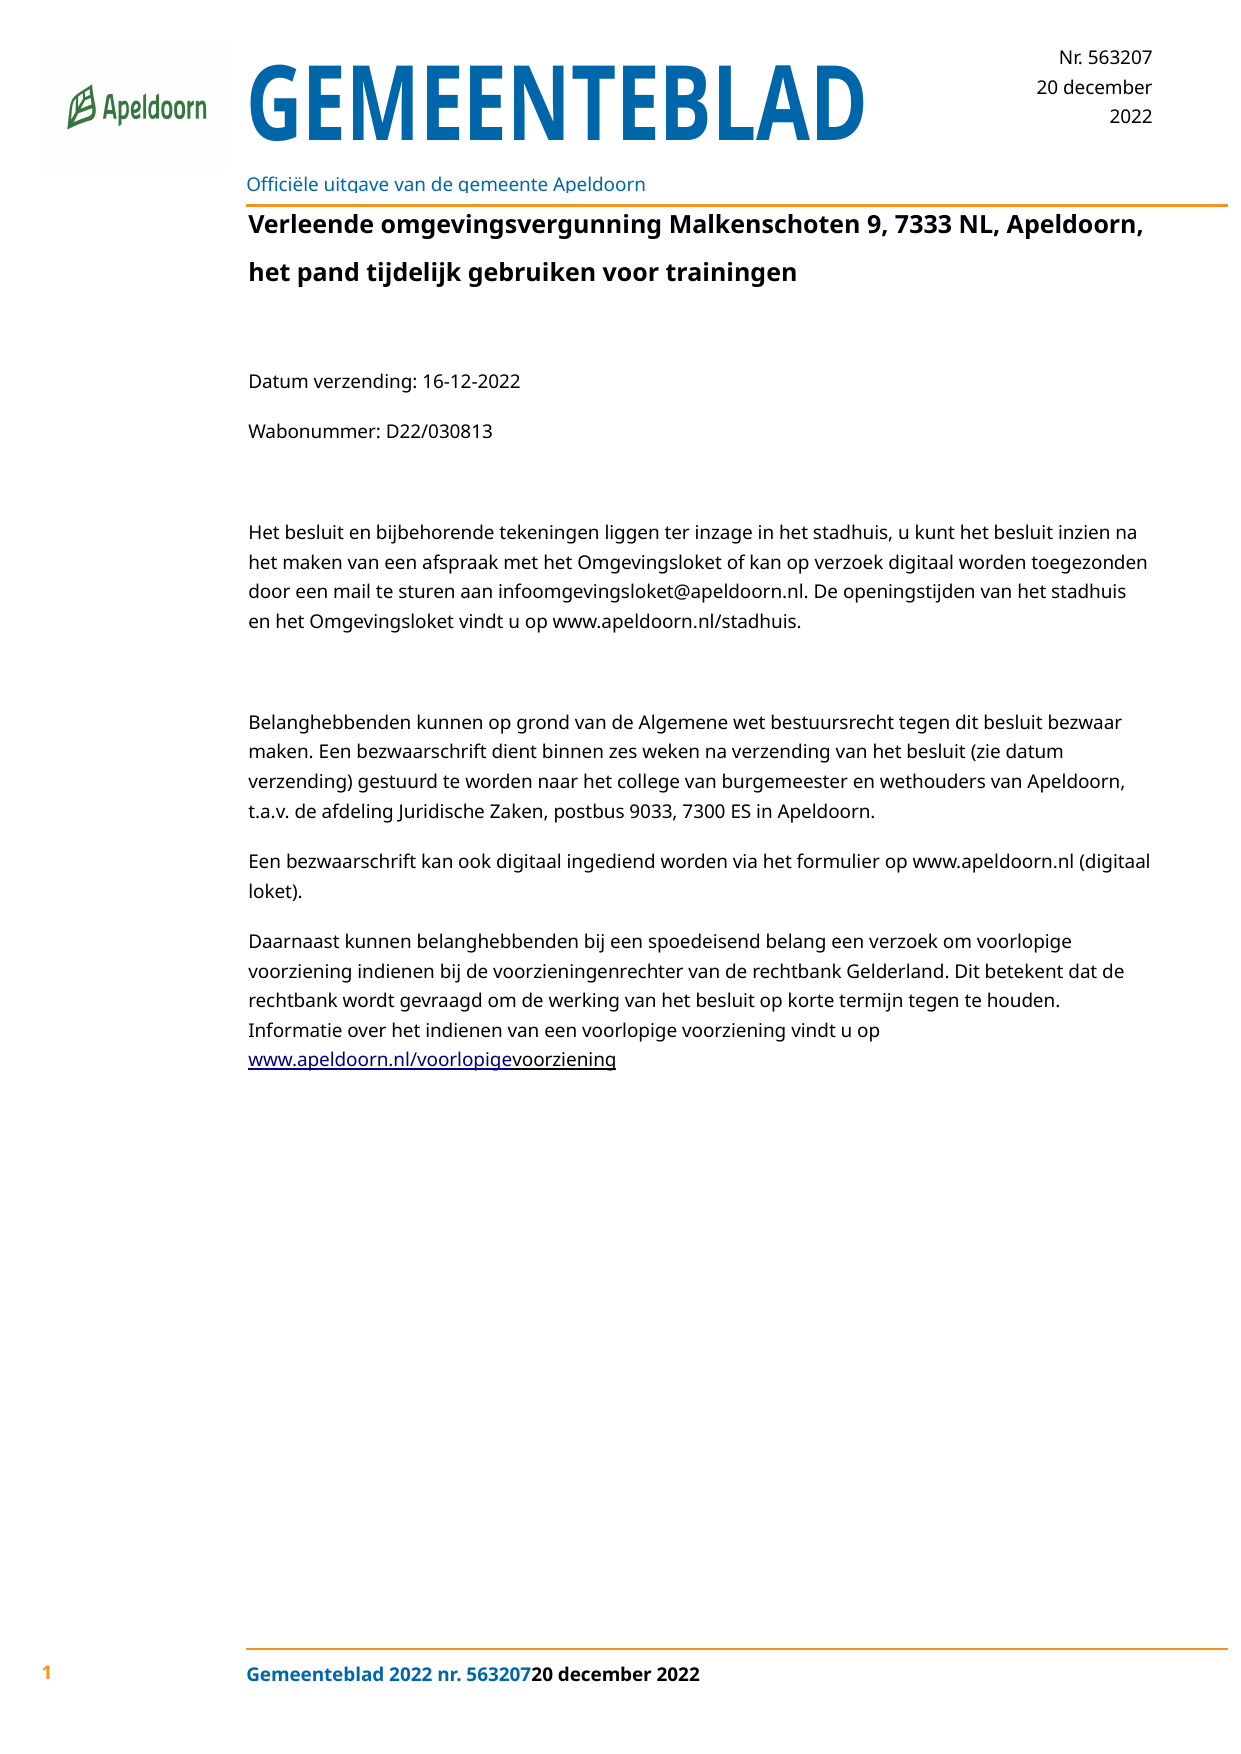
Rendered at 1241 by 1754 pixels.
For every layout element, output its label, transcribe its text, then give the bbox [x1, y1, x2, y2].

text Wabonummer: D22/030813 [248, 419, 1152, 444]
text Verleende omgevingsvergunning Malkenschoten 9, 7333 NL, Apeldoorn, het pand tijdelijk gebruiken voor trainingen [248, 207, 1152, 288]
text Het besluit en bijbehorende tekeningen liggen ter inzage in het stadhuis, u kunt het besluit inzien na het maken van een afspraak met het Omgevingsloket of kan op verzoek digitaal worden toegezonden door een mail te sturen aan infoomgevingsloket@apeldoorn.nl. De openingstijden van het stadhuis en het Omgevingsloket vindt u op www.apeldoorn.nl/stadhuis. [248, 519, 1152, 634]
text Een bezwaarschrift kan ook digitaal ingediend worden via het formulier op www.apeldoorn.nl (digitaal loket). [248, 848, 1152, 904]
text Daarnaast kunnen belanghebbenden bij een spoedeisend belang een verzoek om voorlopige voorziening indienen bij de voorzieningenrechter van de rechtbank Gelderland. Dit betekent dat de rechtbank wordt gevraagd om de werking van het besluit op korte termijn tegen te houden. Informatie over het indienen van een voorlopige voorziening vindt u op www.apeldoorn.nl/voorlopigevoorziening [248, 928, 1152, 1072]
text Datum verzending: 16-12-2022 [248, 368, 1152, 394]
text Belanghebbenden kunnen op grond van de Algemene wet bestuursrecht tegen dit besluit bezwaar maken. Een bezwaarschrift dient binnen zes weken na verzending van het besluit (zie datum verzending) gestuurd te worden naar het college van burgemeester en wethouders van Apeldoorn, t.a.v. de afdeling Juridische Zaken, postbus 9033, 7300 ES in Apeldoorn. [248, 709, 1152, 824]
picture [41, 47, 231, 172]
